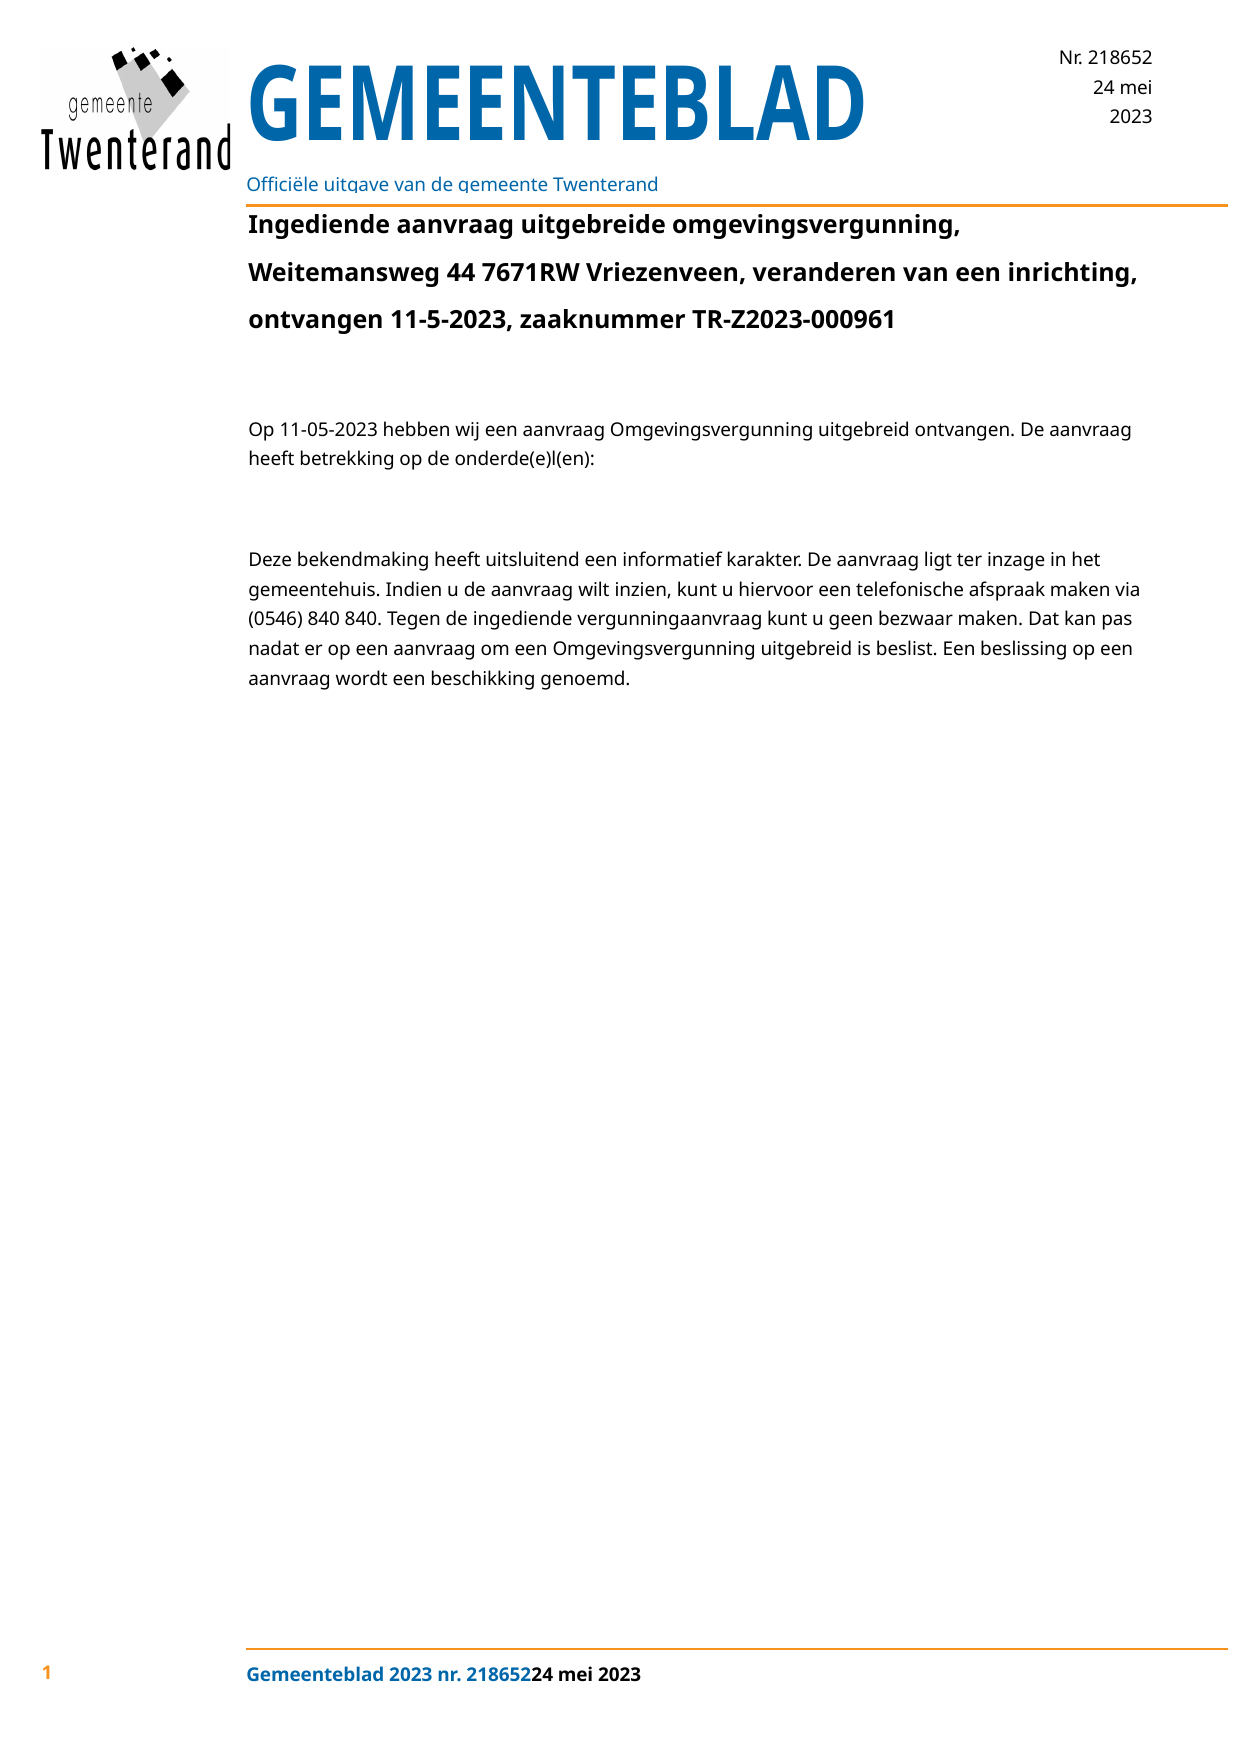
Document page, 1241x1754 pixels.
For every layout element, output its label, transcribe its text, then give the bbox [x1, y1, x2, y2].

text Deze bekendmaking heeft uitsluitend een informatief karakter. De aanvraag ligt ter inzage in het gemeentehuis. Indien u de aanvraag wilt inzien, kunt u hiervoor een telefonische afspraak maken via (0546) 840 840. Tegen de ingediende vergunningaanvraag kunt u geen bezwaar maken. Dat kan pas nadat er op een aanvraag om een Omgevingsvergunning uitgebreid is beslist. Een beslissing op een aanvraag wordt een beschikking genoemd. [248, 546, 1152, 690]
text Ingediende aanvraag uitgebreide omgevingsvergunning, Weitemansweg 44 7671RW Vriezenveen, veranderen van een inrichting, ontvangen 11-5-2023, zaaknummer TR-Z2023-000961 [248, 207, 1152, 336]
text Op 11-05-2023 hebben wij een aanvraag Omgevingsvergunning uitgebreid ontvangen. De aanvraag heeft betrekking op de onderde(e)l(en): [248, 416, 1152, 471]
picture [41, 47, 231, 172]
